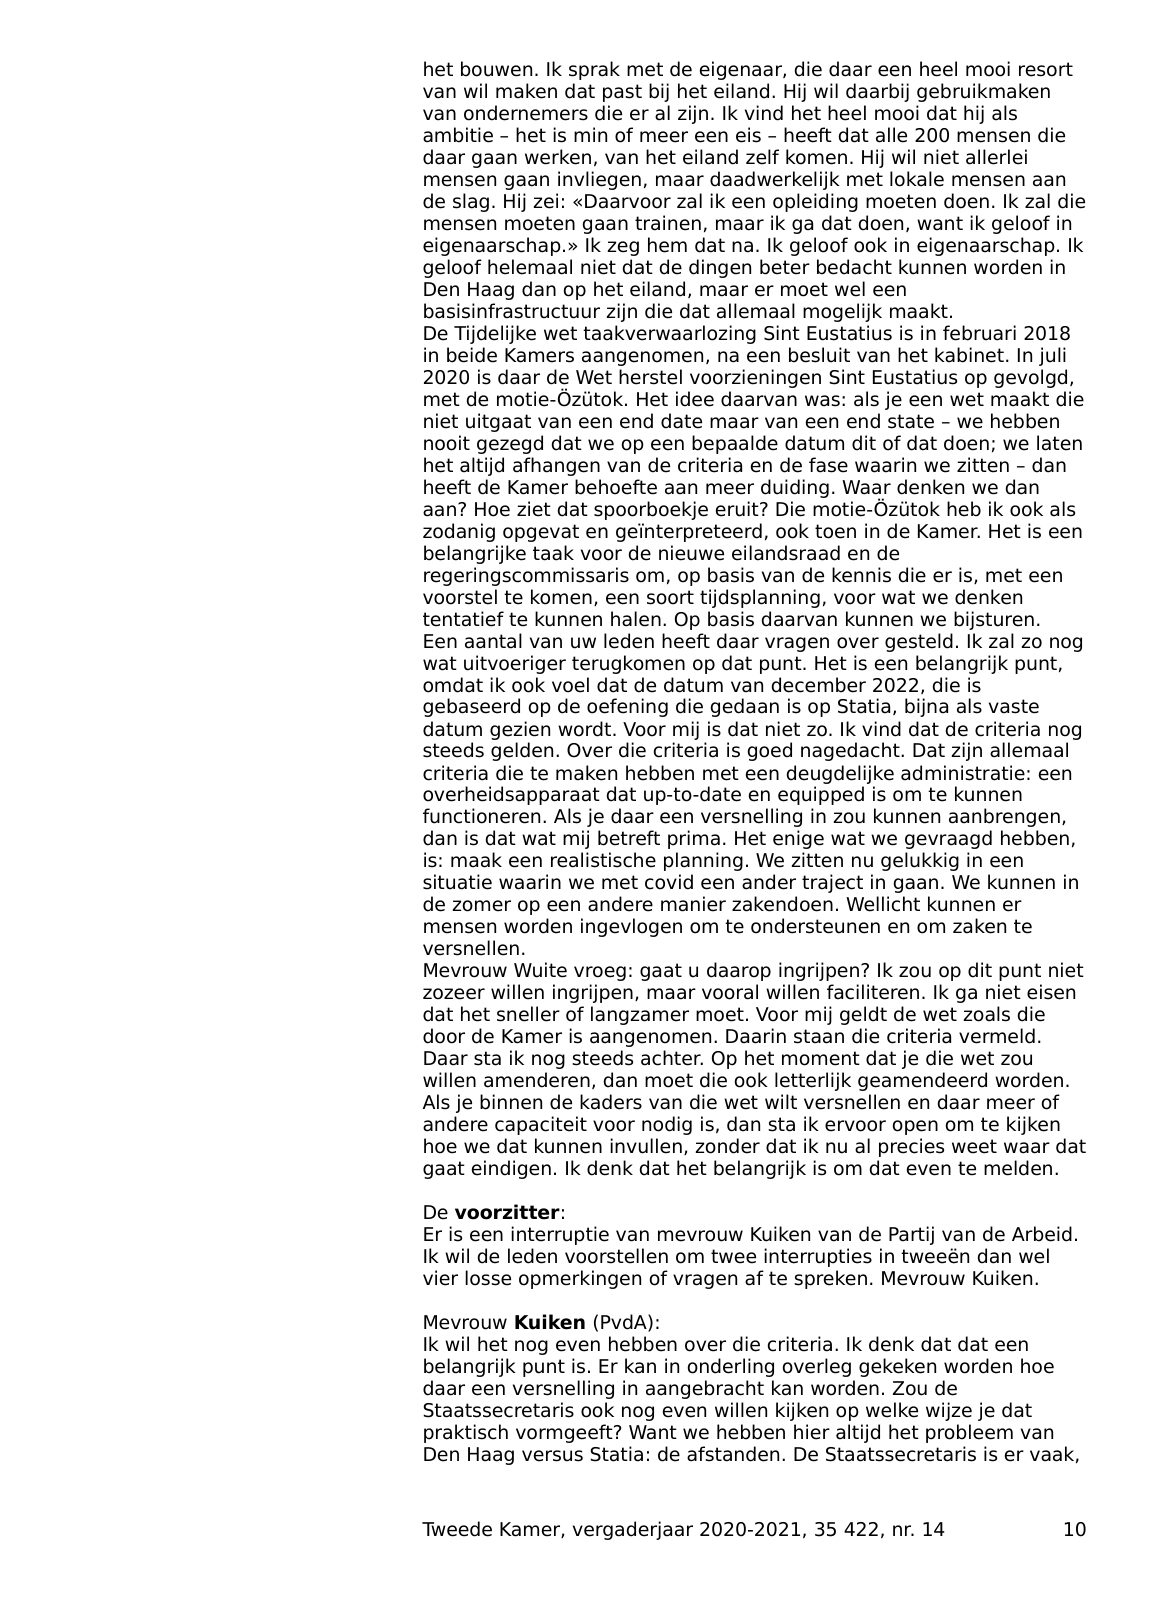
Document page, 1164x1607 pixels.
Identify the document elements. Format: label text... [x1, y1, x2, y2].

text Ik wil het nog even hebben over die criteria. Ik denk dat dat een belangrijk punt is. Er kan in onderling overleg gekeken worden hoe daar een versnelling in aangebracht kan worden. Zou de Staatssecretaris ook nog even willen kijken op welke wijze je dat praktisch vormgeeft? Want we hebben hier altijd het probleem van Den Haag versus Statia: de afstanden. De Staatssecretaris is er vaak, [422, 1334, 1087, 1466]
text De voorzitter: [422, 1202, 1087, 1224]
text Er is een interruptie van mevrouw Kuiken van de Partij van de Arbeid. Ik wil de leden voorstellen om twee interrupties in tweeën dan wel vier losse opmerkingen of vragen af te spreken. Mevrouw Kuiken. [422, 1224, 1087, 1290]
text Een aantal van uw leden heeft daar vragen over gesteld. Ik zal zo nog wat uitvoeriger terugkomen op dat punt. Het is een belangrijk punt, omdat ik ook voel dat de datum van december 2022, die is gebaseerd op de oefening die gedaan is op Statia, bijna als vaste datum gezien wordt. Voor mij is dat niet zo. Ik vind dat de criteria nog steeds gelden. Over die criteria is goed nagedacht. Dat zijn allemaal criteria die te maken hebben met een deugdelijke administratie: een overheidsapparaat dat up-to-date en equipped is om te kunnen functioneren. Als je daar een versnelling in zou kunnen aanbrengen, dan is dat wat mij betreft prima. Het enige wat we gevraagd hebben, is: maak een realistische planning. We zitten nu gelukkig in een situatie waarin we met covid een ander traject in gaan. We kunnen in de zomer op een andere manier zakendoen. Wellicht kunnen er mensen worden ingevlogen om te ondersteunen en om zaken te versnellen. [422, 631, 1087, 960]
text Mevrouw Kuiken (PvdA): [422, 1312, 1087, 1334]
text Mevrouw Wuite vroeg: gaat u daarop ingrijpen? Ik zou op dit punt niet zozeer willen ingrijpen, maar vooral willen faciliteren. Ik ga niet eisen dat het sneller of langzamer moet. Voor mij geldt de wet zoals die door de Kamer is aangenomen. Daarin staan die criteria vermeld. Daar sta ik nog steeds achter. Op het moment dat je die wet zou willen amenderen, dan moet die ook letterlijk geamendeerd worden. Als je binnen de kaders van die wet wilt versnellen en daar meer of andere capaciteit voor nodig is, dan sta ik ervoor open om te kijken hoe we dat kunnen invullen, zonder dat ik nu al precies weet waar dat gaat eindigen. Ik denk dat het belangrijk is om dat even te melden. [422, 960, 1087, 1180]
text het bouwen. Ik sprak met de eigenaar, die daar een heel mooi resort van wil maken dat past bij het eiland. Hij wil daarbij gebruikmaken van ondernemers die er al zijn. Ik vind het heel mooi dat hij als ambitie – het is min of meer een eis – heeft dat alle 200 mensen die daar gaan werken, van het eiland zelf komen. Hij wil niet allerlei mensen gaan invliegen, maar daadwerkelijk met lokale mensen aan de slag. Hij zei: «Daarvoor zal ik een opleiding moeten doen. Ik zal die mensen moeten gaan trainen, maar ik ga dat doen, want ik geloof in eigenaarschap.» Ik zeg hem dat na. Ik geloof ook in eigenaarschap. Ik geloof helemaal niet dat de dingen beter bedacht kunnen worden in Den Haag dan op het eiland, maar er moet wel een basisinfrastructuur zijn die dat allemaal mogelijk maakt. [422, 59, 1087, 323]
text De Tijdelijke wet taakverwaarlozing Sint Eustatius is in februari 2018 in beide Kamers aangenomen, na een besluit van het kabinet. In juli 2020 is daar de Wet herstel voorzieningen Sint Eustatius op gevolgd, met de motie-Özütok. Het idee daarvan was: als je een wet maakt die niet uitgaat van een end date maar van een end state – we hebben nooit gezegd dat we op een bepaalde datum dit of dat doen; we laten het altijd afhangen van de criteria en de fase waarin we zitten – dan heeft de Kamer behoefte aan meer duiding. Waar denken we dan aan? Hoe ziet dat spoorboekje eruit? Die motie-Özütok heb ik ook als zodanig opgevat en geïnterpreteerd, ook toen in de Kamer. Het is een belangrijke taak voor de nieuwe eilandsraad en de regeringscommissaris om, op basis van de kennis die er is, met een voorstel te komen, een soort tijdsplanning, voor wat we denken tentatief te kunnen halen. Op basis daarvan kunnen we bijsturen. [422, 323, 1087, 631]
